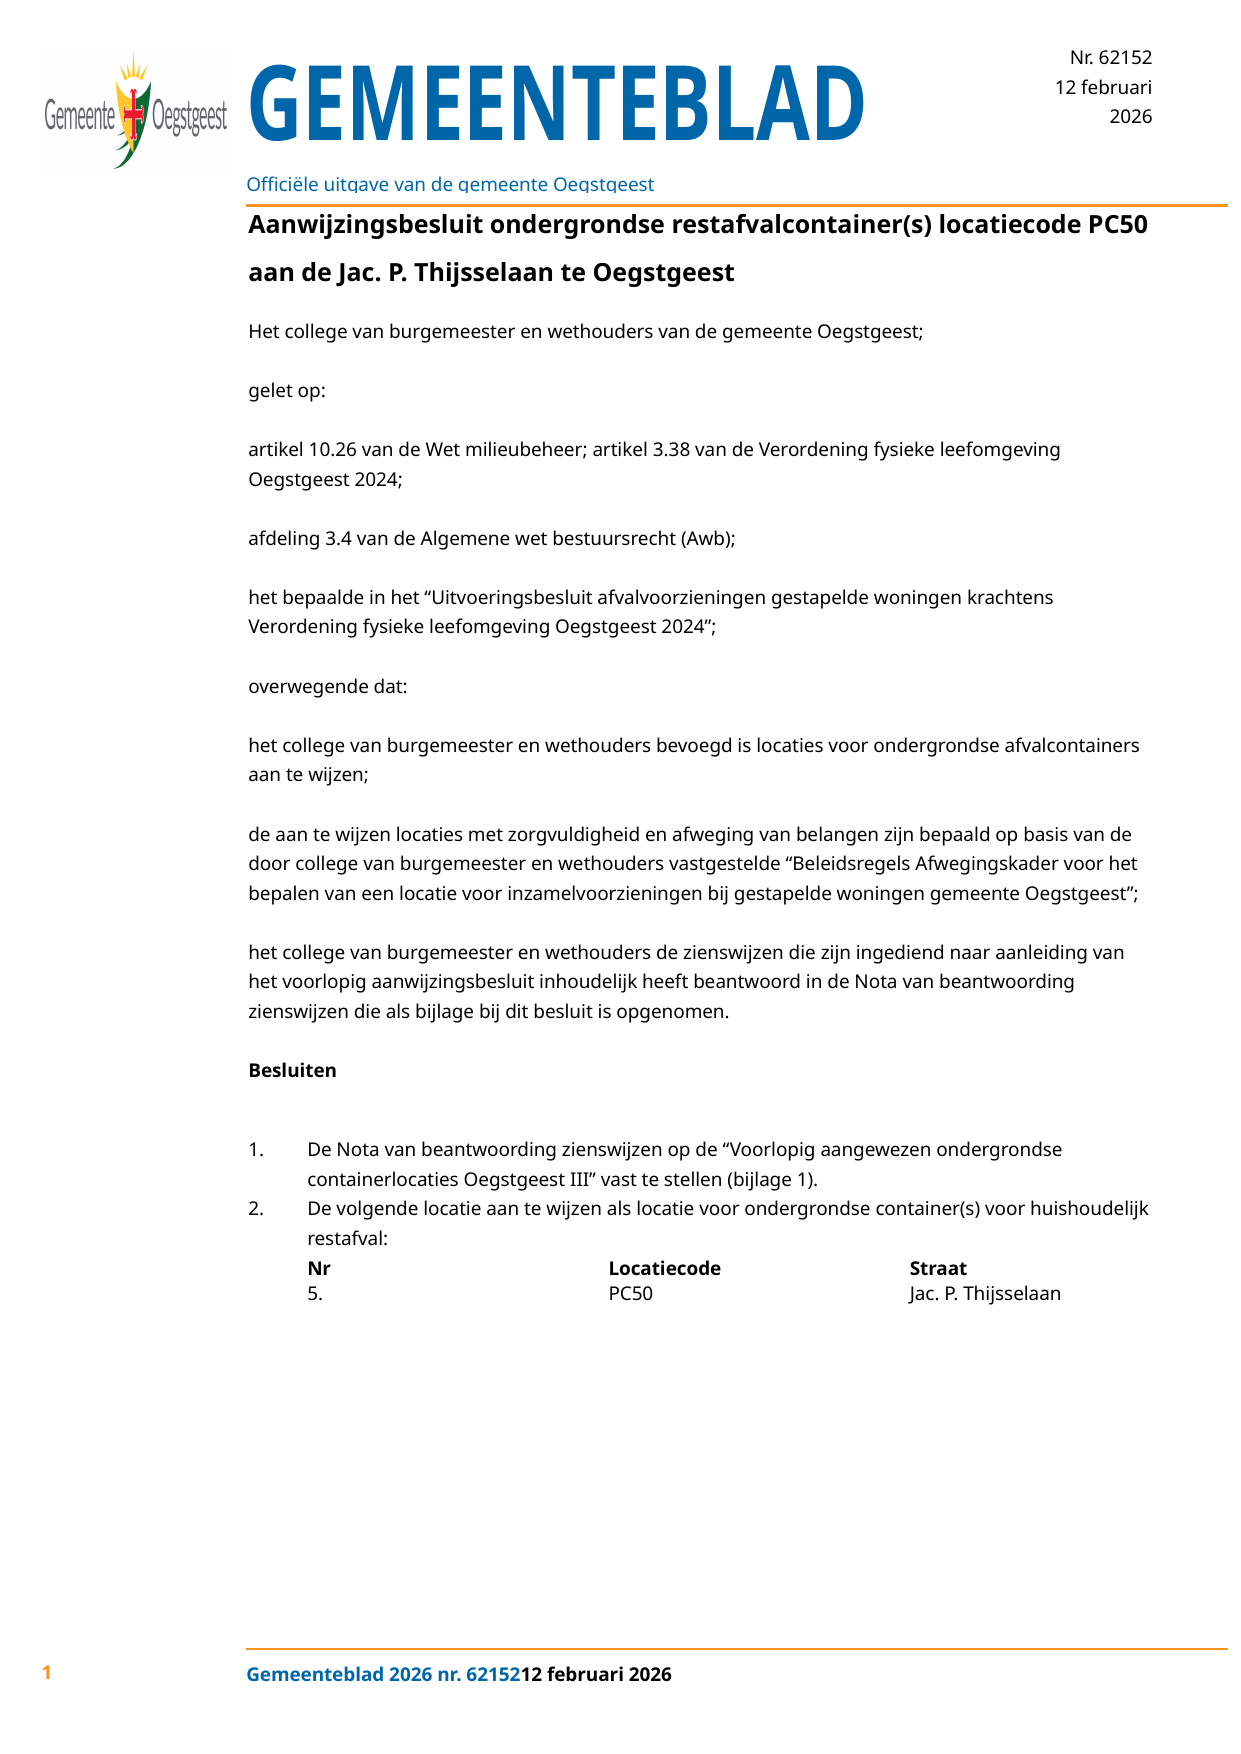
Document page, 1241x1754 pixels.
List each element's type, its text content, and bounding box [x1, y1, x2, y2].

text Besluiten [248, 1057, 1152, 1083]
text artikel 10.26 van de Wet milieubeheer; artikel 3.38 van de Verordening fysieke leefomgeving Oegstgeest 2024; [248, 436, 1152, 492]
table_cell PC50 [608, 1281, 909, 1306]
text het college van burgemeester en wethouders bevoegd is locaties voor ondergrondse afvalcontainers aan te wijzen; [248, 732, 1152, 787]
text Aanwijzingsbesluit ondergrondse restafvalcontainer(s) locatiecode PC50 aan de Jac. P. Thijsselaan te Oegstgeest [248, 207, 1152, 288]
text Het college van burgemeester en wethouders van de gemeente Oegstgeest; [248, 318, 1152, 344]
picture [41, 47, 231, 172]
text gelet op: [248, 377, 1152, 403]
text de aan te wijzen locaties met zorgvuldigheid en afweging van belangen zijn bepaald op basis van de door college van burgemeester en wethouders vastgestelde “Beleidsregels Afwegingskader voor het bepalen van een locatie voor inzamelvoorzieningen bij gestapelde woningen gemeente Oegstgeest”; [248, 821, 1152, 906]
table_header Nr [307, 1255, 608, 1281]
table_cell 5. [307, 1281, 608, 1306]
table_header Locatiecode [608, 1255, 909, 1281]
text afdeling 3.4 van de Algemene wet bestuursrecht (Awb); [248, 525, 1152, 551]
list De volgende locatie aan te wijzen als locatie voor ondergrondse container(s) voor huishoudelijk restafval: [248, 1196, 1152, 1251]
text het college van burgemeester en wethouders de zienswijzen die zijn ingediend naar aanleiding van het voorlopig aanwijzingsbesluit inhoudelijk heeft beantwoord in de Nota van beantwoording zienswijzen die als bijlage bij dit besluit is opgenomen. [248, 939, 1152, 1024]
text het bepaalde in het “Uitvoeringsbesluit afvalvoorzieningen gestapelde woningen krachtens Verordening fysieke leefomgeving Oegstgeest 2024”; [248, 584, 1152, 639]
table_cell Jac. P. Thijsselaan [910, 1281, 1211, 1306]
text overwegende dat: [248, 673, 1152, 699]
list De Nota van beantwoording zienswijzen op de “Voorlopig aangewezen ondergrondse containerlocaties Oegstgeest III” vast te stellen (bijlage 1). [248, 1136, 1152, 1192]
table_header Straat [910, 1255, 1211, 1281]
